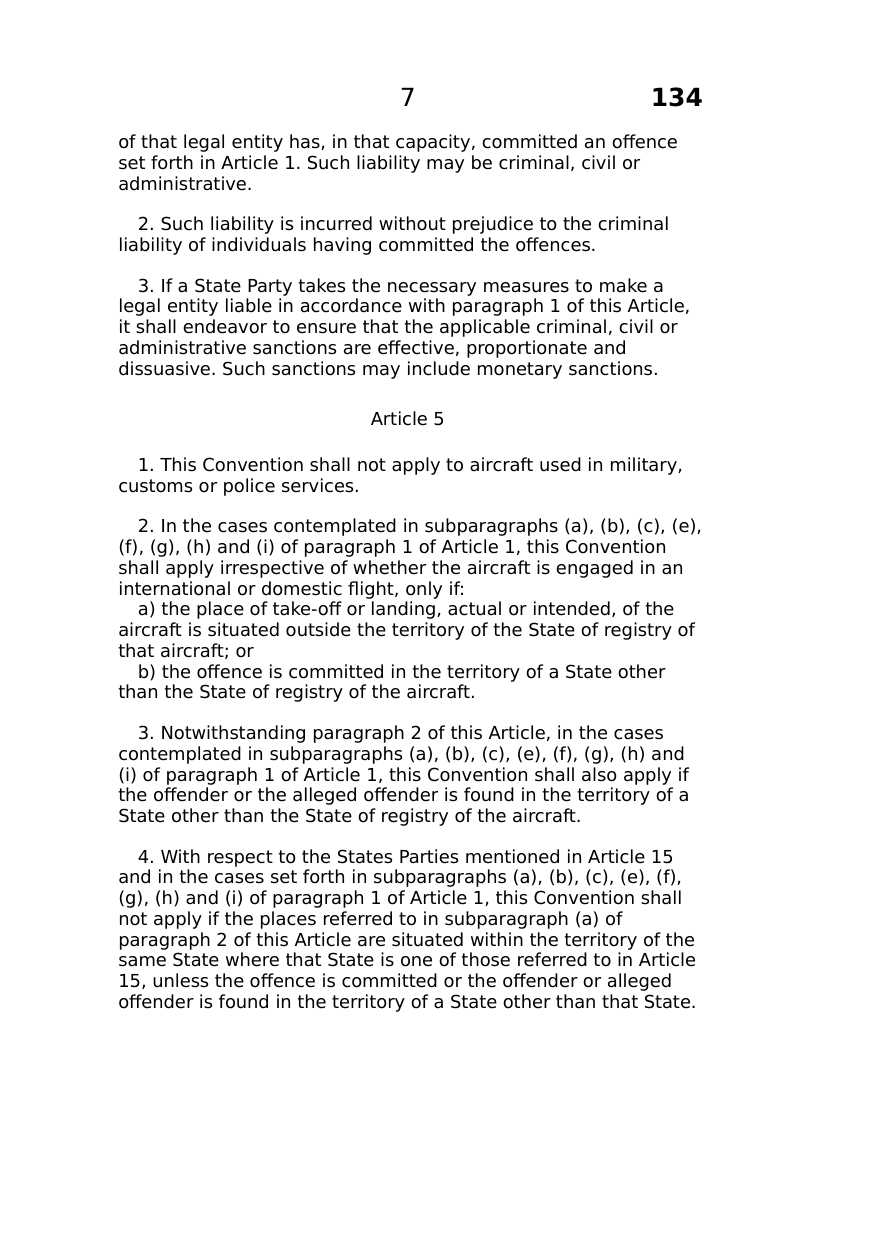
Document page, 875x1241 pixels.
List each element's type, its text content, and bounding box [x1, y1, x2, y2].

text b) the offence is committed in the territory of a State other than the State of registry of the aircraft. [118, 661, 703, 703]
text 2. Such liability is incurred without prejudice to the criminal liability of individuals having committed the offences. [118, 214, 703, 256]
subtitle Article 5 [118, 409, 703, 430]
text 1. This Convention shall not apply to aircraft used in military, customs or police services. [118, 455, 703, 496]
text 3. If a State Party takes the necessary measures to make a legal entity liable in accordance with paragraph 1 of this Article, it shall endeavor to ensure that the applicable criminal, civil or administrative sanctions are effective, proportionate and dissuasive. Such sanctions may include monetary sanctions. [118, 276, 703, 379]
text of that legal entity has, in that capacity, committed an offence set forth in Article 1. Such liability may be criminal, civil or administrative. [118, 132, 703, 194]
text a) the place of take-off or landing, actual or intended, of the aircraft is situated outside the territory of the State of registry of that aircraft; or [118, 599, 703, 661]
text 3. Notwithstanding paragraph 2 of this Article, in the cases contemplated in subparagraphs (a), (b), (c), (e), (f), (g), (h) and (i) of paragraph 1 of Article 1, this Convention shall also apply if the offender or the alleged offender is found in the territory of a State other than the State of registry of the aircraft. [118, 723, 703, 827]
text 4. With respect to the States Parties mentioned in Article 15 and in the cases set forth in subparagraphs (a), (b), (c), (e), (f), (g), (h) and (i) of paragraph 1 of Article 1, this Convention shall not apply if the places referred to in subparagraph (a) of paragraph 2 of this Article are situated within the territory of the same State where that State is one of those referred to in Article 15, unless the offence is committed or the offender or alleged offender is found in the territory of a State other than that State. [118, 847, 703, 1012]
text 2. In the cases contemplated in subparagraphs (a), (b), (c), (e), (f), (g), (h) and (i) of paragraph 1 of Article 1, this Convention shall apply irrespective of whether the aircraft is engaged in an international or domestic flight, only if: [118, 516, 703, 599]
